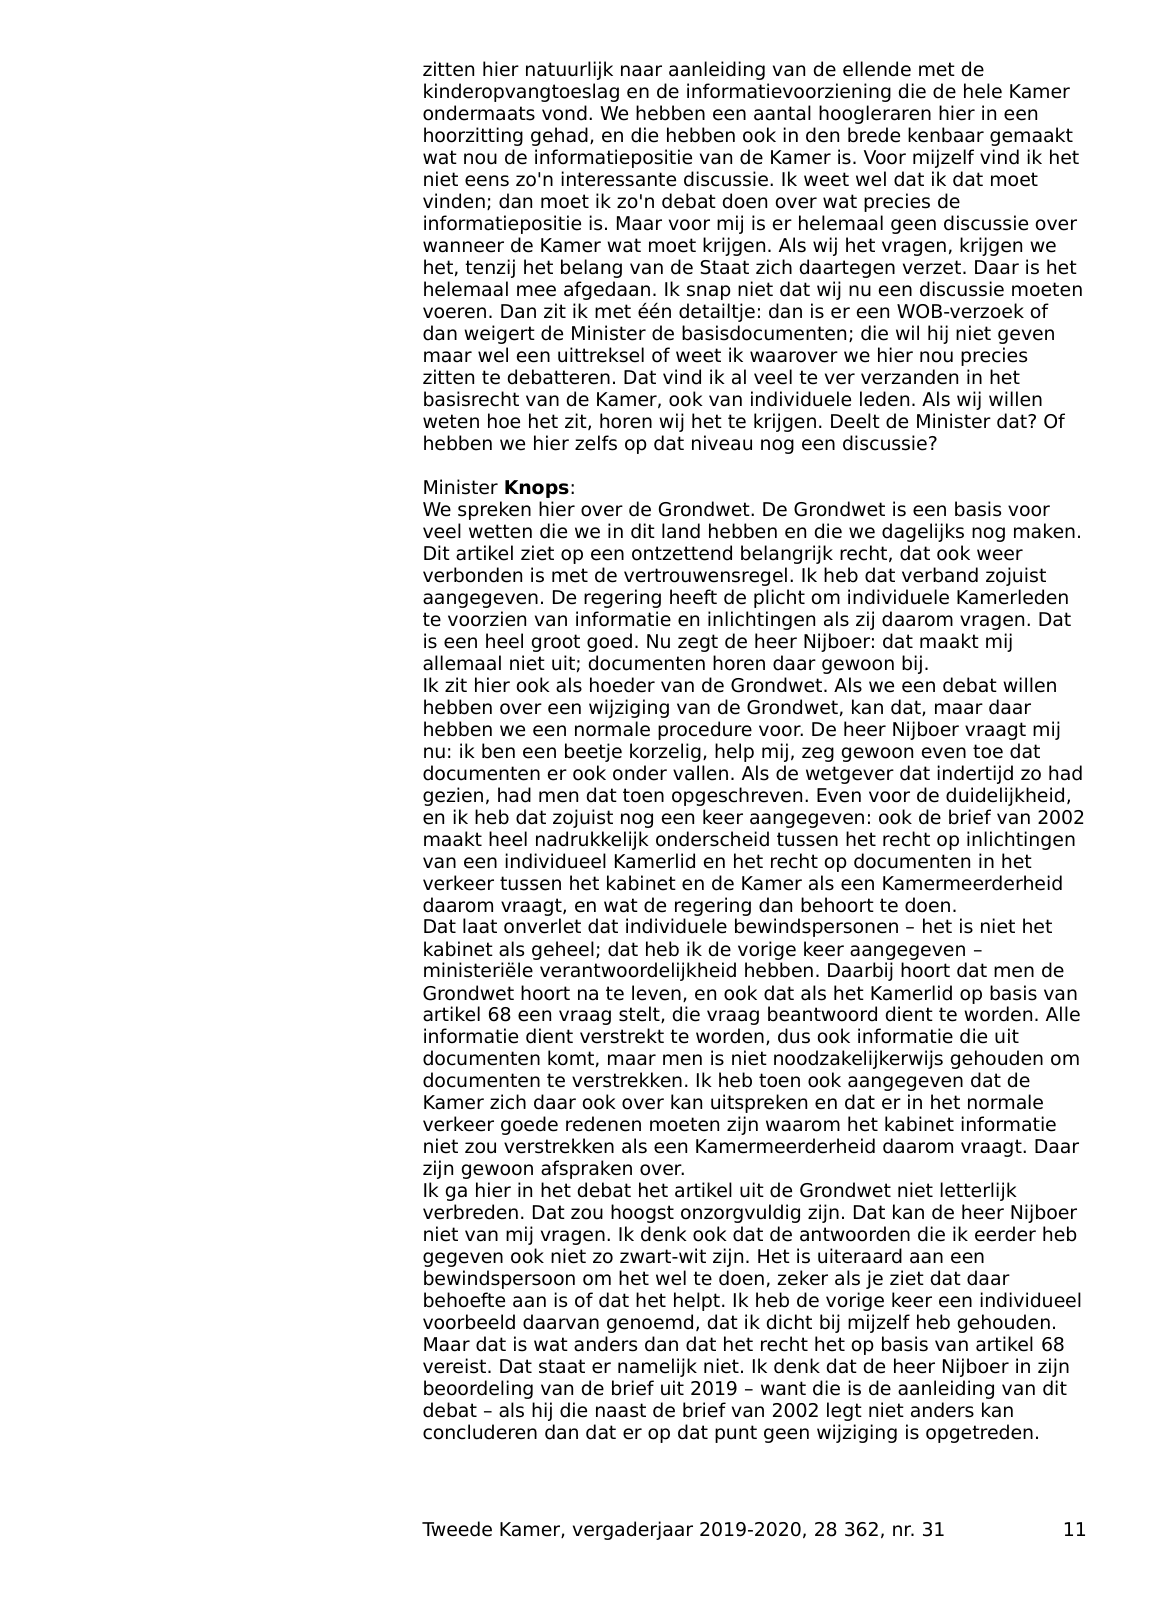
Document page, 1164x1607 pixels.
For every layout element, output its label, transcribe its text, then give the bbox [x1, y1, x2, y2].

text Ik ga hier in het debat het artikel uit de Grondwet niet letterlijk verbreden. Dat zou hoogst onzorgvuldig zijn. Dat kan de heer Nijboer niet van mij vragen. Ik denk ook dat de antwoorden die ik eerder heb gegeven ook niet zo zwart-wit zijn. Het is uiteraard aan een bewindspersoon om het wel te doen, zeker als je ziet dat daar behoefte aan is of dat het helpt. Ik heb de vorige keer een individueel voorbeeld daarvan genoemd, dat ik dicht bij mijzelf heb gehouden. Maar dat is wat anders dan dat het recht het op basis van artikel 68 vereist. Dat staat er namelijk niet. Ik denk dat de heer Nijboer in zijn beoordeling van de brief uit 2019 – want die is de aanleiding van dit debat – als hij die naast de brief van 2002 legt niet anders kan concluderen dan dat er op dat punt geen wijziging is opgetreden. [422, 1180, 1087, 1444]
text Dat laat onverlet dat individuele bewindspersonen – het is niet het kabinet als geheel; dat heb ik de vorige keer aangegeven – ministeriële verantwoordelijkheid hebben. Daarbij hoort dat men de Grondwet hoort na te leven, en ook dat als het Kamerlid op basis van artikel 68 een vraag stelt, die vraag beantwoord dient te worden. Alle informatie dient verstrekt te worden, dus ook informatie die uit documenten komt, maar men is niet noodzakelijkerwijs gehouden om documenten te verstrekken. Ik heb toen ook aangegeven dat de Kamer zich daar ook over kan uitspreken en dat er in het normale verkeer goede redenen moeten zijn waarom het kabinet informatie niet zou verstrekken als een Kamermeerderheid daarom vraagt. Daar zijn gewoon afspraken over. [422, 916, 1087, 1180]
text zitten hier natuurlijk naar aanleiding van de ellende met de kinderopvangtoeslag en de informatievoorziening die de hele Kamer ondermaats vond. We hebben een aantal hoogleraren hier in een hoorzitting gehad, en die hebben ook in den brede kenbaar gemaakt wat nou de informatiepositie van de Kamer is. Voor mijzelf vind ik het niet eens zo'n interessante discussie. Ik weet wel dat ik dat moet vinden; dan moet ik zo'n debat doen over wat precies de informatiepositie is. Maar voor mij is er helemaal geen discussie over wanneer de Kamer wat moet krijgen. Als wij het vragen, krijgen we het, tenzij het belang van de Staat zich daartegen verzet. Daar is het helemaal mee afgedaan. Ik snap niet dat wij nu een discussie moeten voeren. Dan zit ik met één detailtje: dan is er een WOB-verzoek of dan weigert de Minister de basisdocumenten; die wil hij niet geven maar wel een uittreksel of weet ik waarover we hier nou precies zitten te debatteren. Dat vind ik al veel te ver verzanden in het basisrecht van de Kamer, ook van individuele leden. Als wij willen weten hoe het zit, horen wij het te krijgen. Deelt de Minister dat? Of hebben we hier zelfs op dat niveau nog een discussie? [422, 59, 1087, 455]
text Minister Knops: [422, 477, 1087, 499]
text We spreken hier over de Grondwet. De Grondwet is een basis voor veel wetten die we in dit land hebben en die we dagelijks nog maken. Dit artikel ziet op een ontzettend belangrijk recht, dat ook weer verbonden is met de vertrouwensregel. Ik heb dat verband zojuist aangegeven. De regering heeft de plicht om individuele Kamerleden te voorzien van informatie en inlichtingen als zij daarom vragen. Dat is een heel groot goed. Nu zegt de heer Nijboer: dat maakt mij allemaal niet uit; documenten horen daar gewoon bij. [422, 499, 1087, 675]
text Ik zit hier ook als hoeder van de Grondwet. Als we een debat willen hebben over een wijziging van de Grondwet, kan dat, maar daar hebben we een normale procedure voor. De heer Nijboer vraagt mij nu: ik ben een beetje korzelig, help mij, zeg gewoon even toe dat documenten er ook onder vallen. Als de wetgever dat indertijd zo had gezien, had men dat toen opgeschreven. Even voor de duidelijkheid, en ik heb dat zojuist nog een keer aangegeven: ook de brief van 2002 maakt heel nadrukkelijk onderscheid tussen het recht op inlichtingen van een individueel Kamerlid en het recht op documenten in het verkeer tussen het kabinet en de Kamer als een Kamermeerderheid daarom vraagt, en wat de regering dan behoort te doen. [422, 675, 1087, 916]
